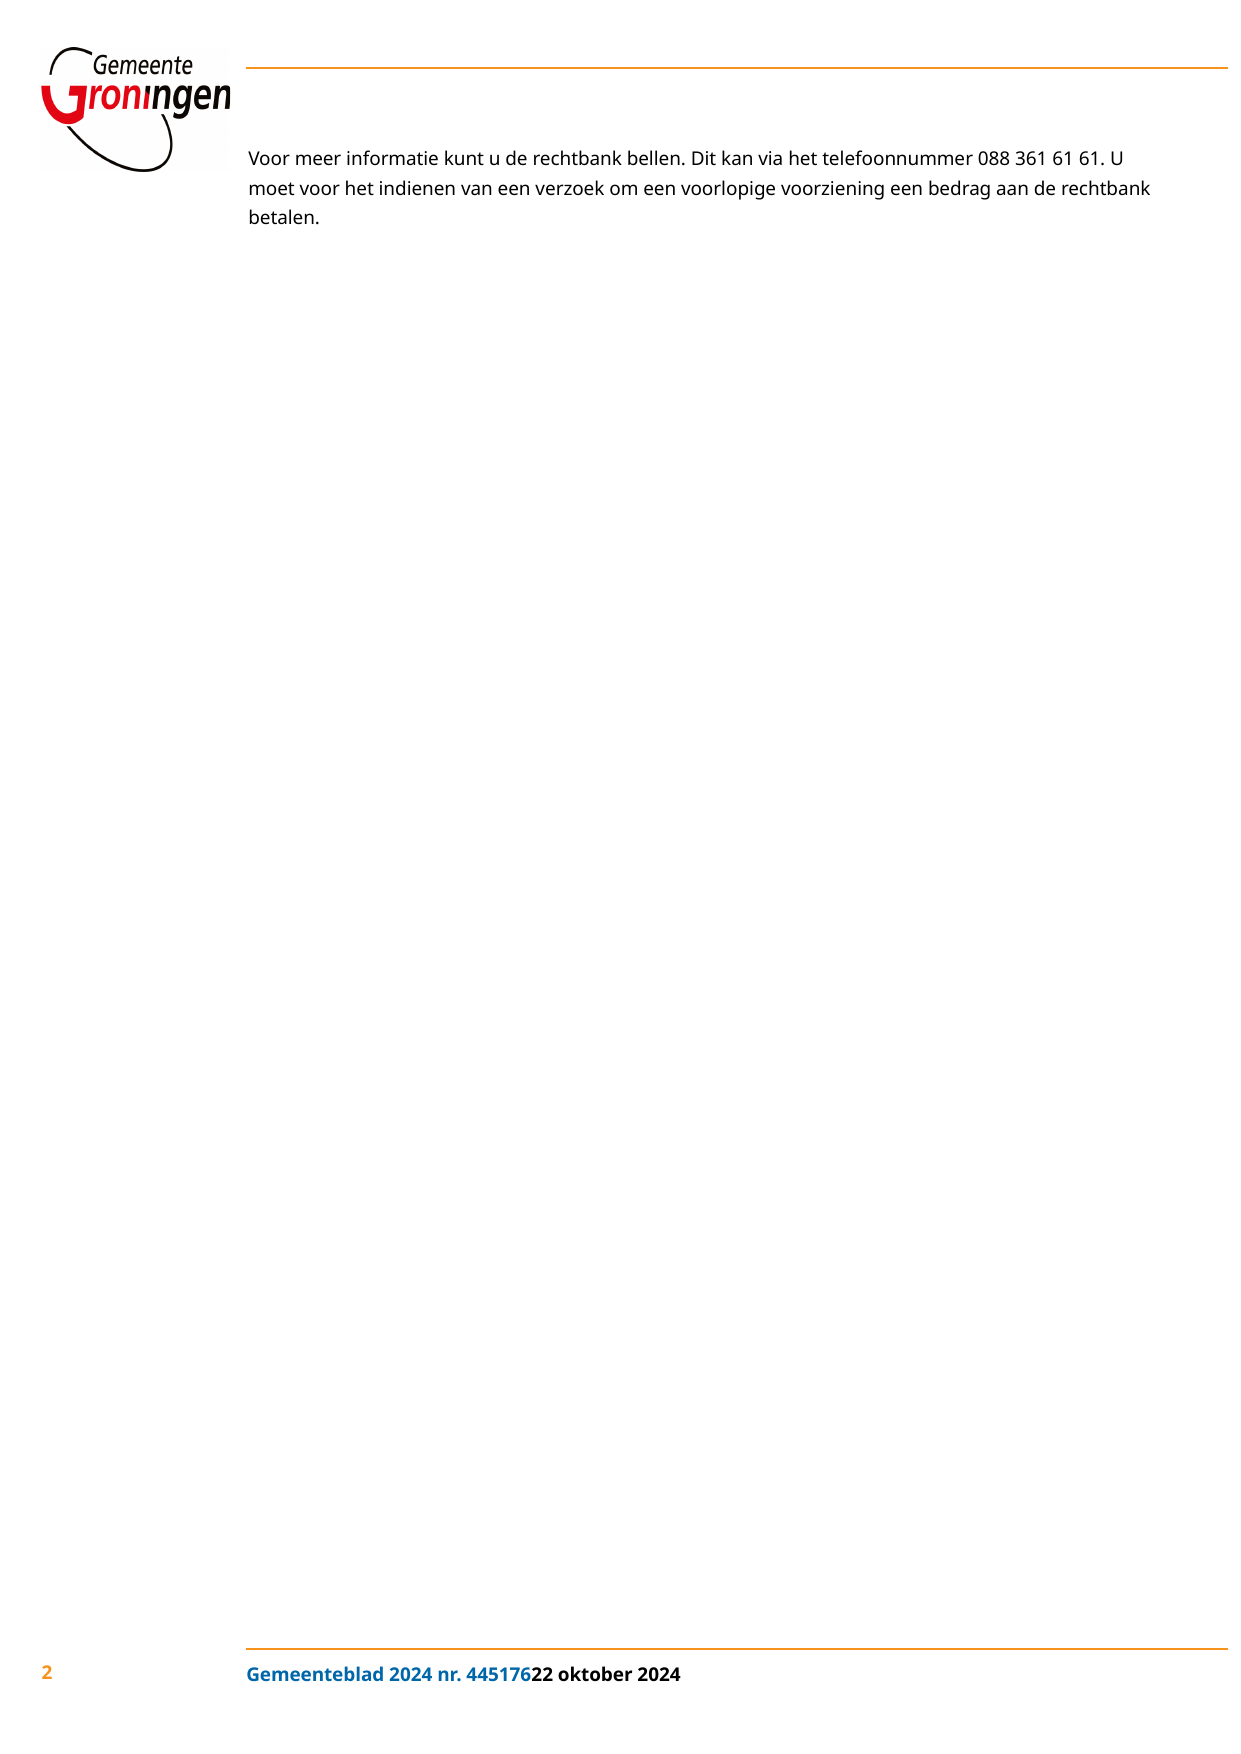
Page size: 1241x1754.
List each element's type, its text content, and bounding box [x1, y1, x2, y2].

text Voor meer informatie kunt u de rechtbank bellen. Dit kan via het telefoonnummer 088 361 61 61. U moet voor het indienen van een verzoek om een voorlopige voorziening een bedrag aan de rechtbank betalen. [248, 145, 1152, 230]
picture [41, 47, 231, 172]
